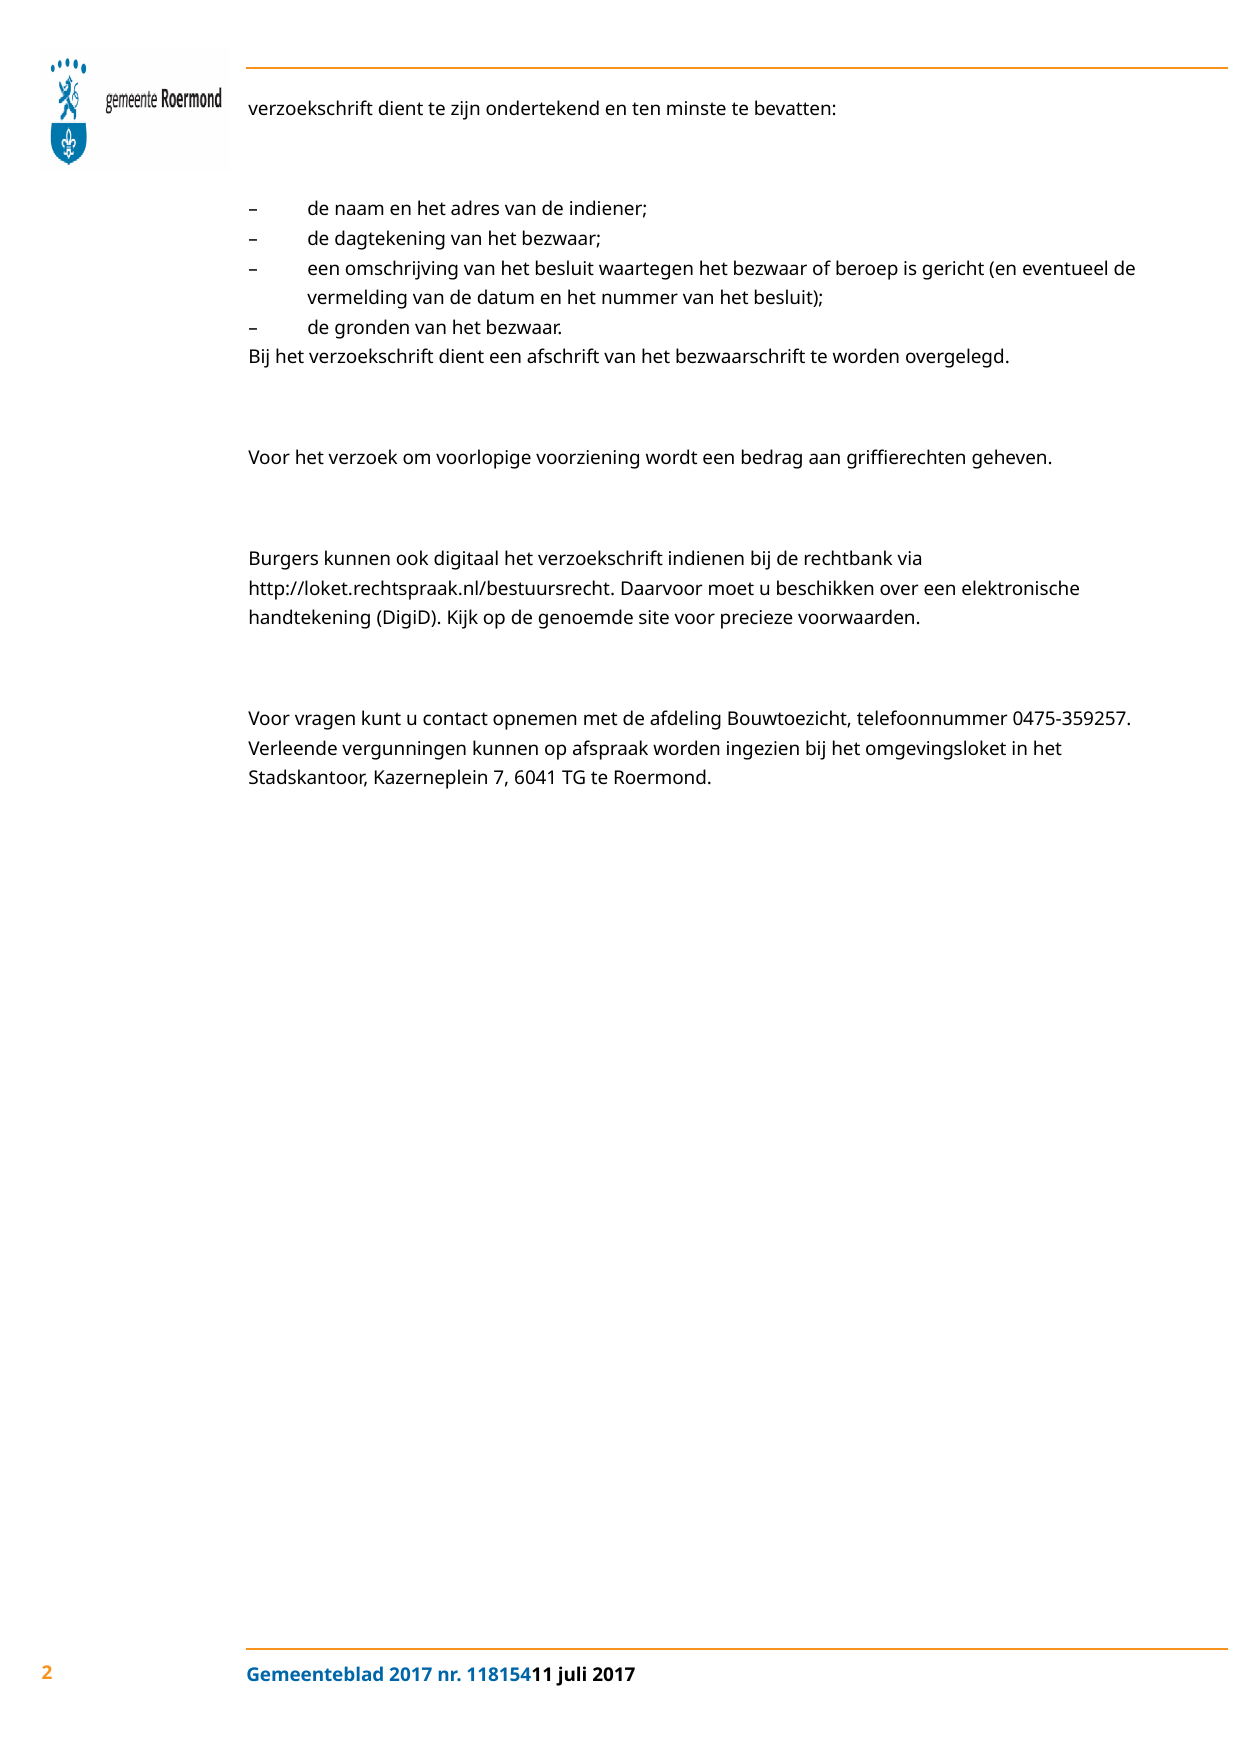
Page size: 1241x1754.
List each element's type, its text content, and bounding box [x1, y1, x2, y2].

list de naam en het adres van de indiener; [248, 196, 1152, 221]
list een omschrijving van het besluit waartegen het bezwaar of beroep is gericht (en eventueel de vermelding van de datum en het nummer van het besluit); [248, 255, 1152, 310]
text Voor het verzoek om voorlopige voorziening wordt een bedrag aan griffierechten geheven. [248, 444, 1152, 470]
text Voor vragen kunt u contact opnemen met de afdeling Bouwtoezicht, telefoonnummer 0475-359257. Verleende vergunningen kunnen op afspraak worden ingezien bij het omgevingsloket in het Stadskantoor, Kazerneplein 7, 6041 TG te Roermond. [248, 705, 1152, 790]
text Burgers kunnen ook digitaal het verzoekschrift indienen bij de rechtbank via http://loket.rechtspraak.nl/bestuursrecht. Daarvoor moet u beschikken over een elektronische handtekening (DigiD). Kijk op de genoemde site voor precieze voorwaarden. [248, 545, 1152, 630]
picture [41, 47, 231, 172]
list de dagtekening van het bezwaar; [248, 225, 1152, 251]
text Bij het verzoekschrift dient een afschrift van het bezwaarschrift te worden overgelegd. [248, 343, 1152, 369]
list de gronden van het bezwaar. [248, 314, 1152, 340]
text verzoekschrift dient te zijn ondertekend en ten minste te bevatten: [248, 95, 1152, 121]
